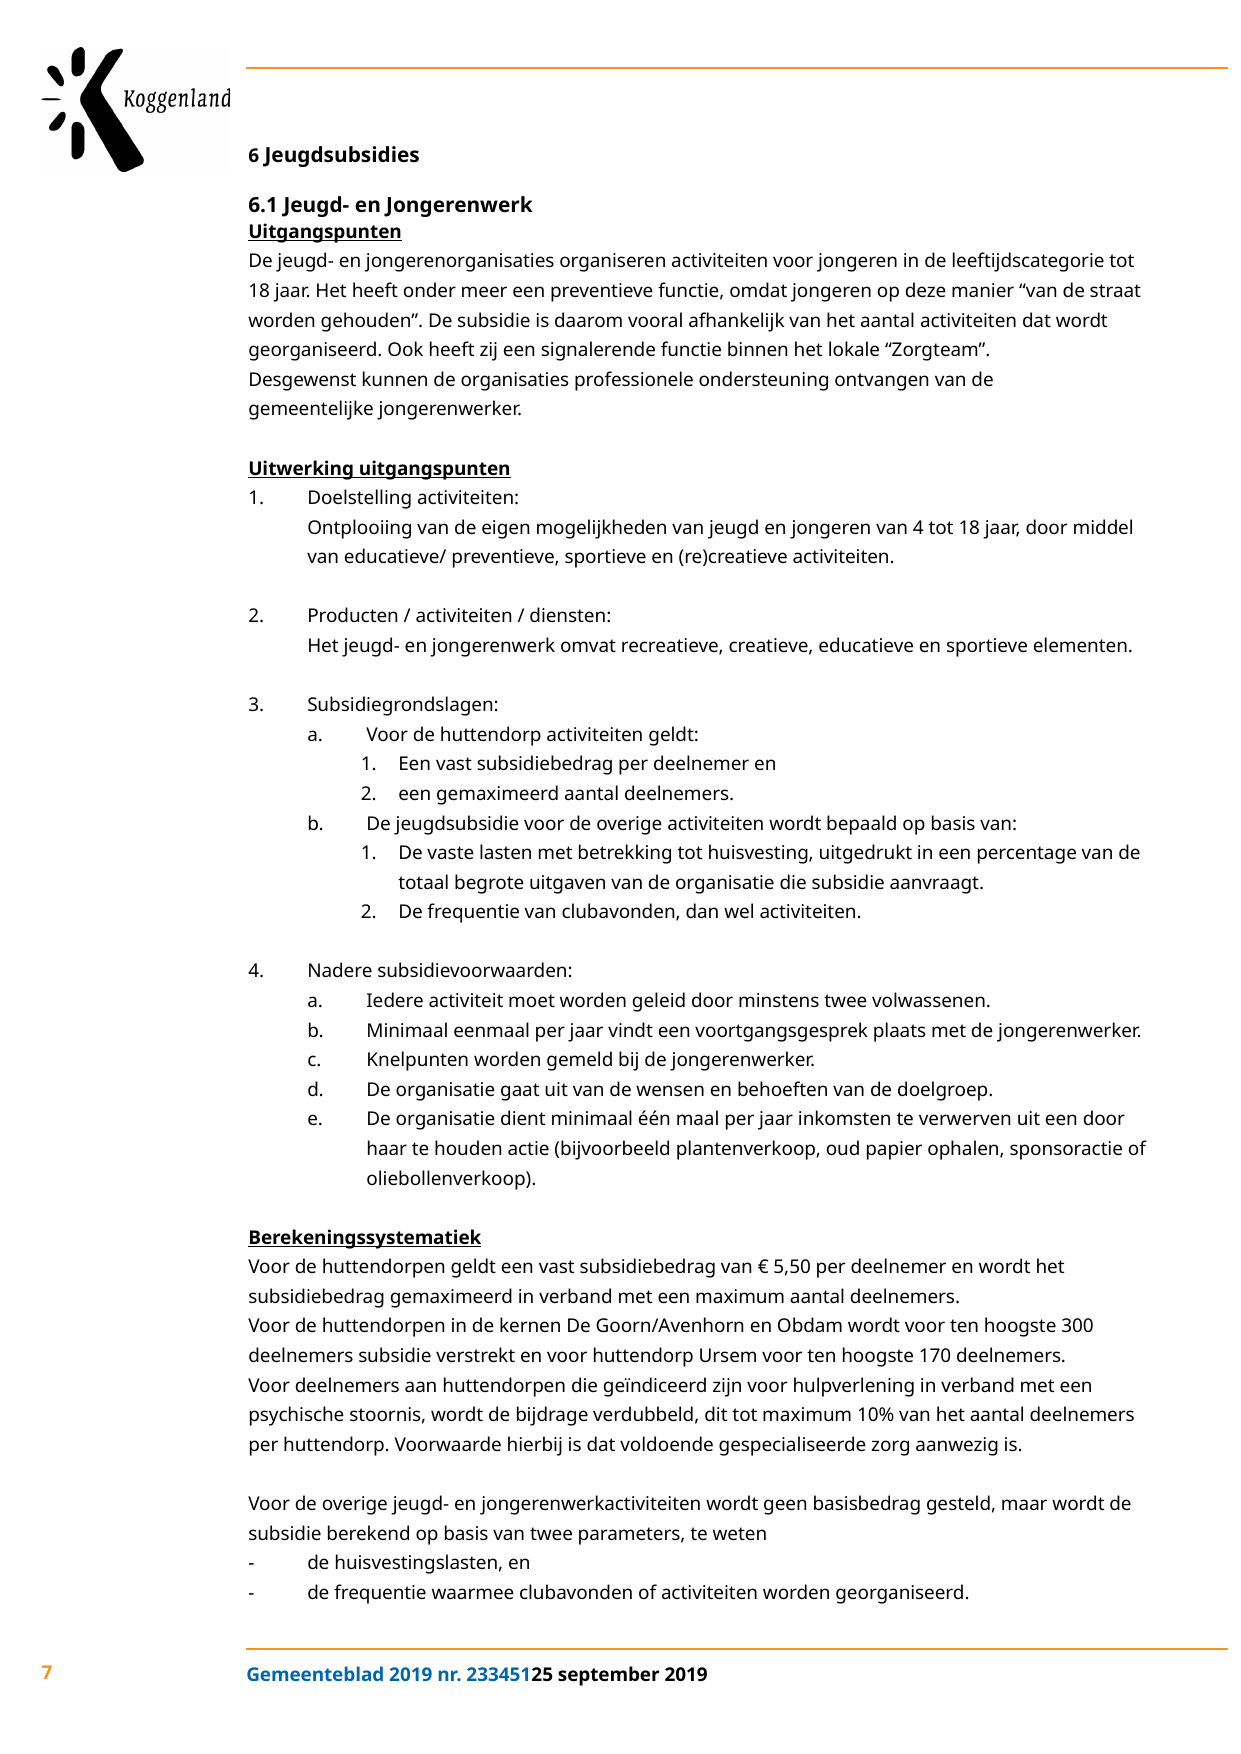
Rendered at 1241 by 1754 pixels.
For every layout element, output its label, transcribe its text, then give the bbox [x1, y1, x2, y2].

list een gemaximeerd aantal deelnemers. [361, 780, 1152, 806]
list de frequentie waarmee clubavonden of activiteiten worden georganiseerd. [248, 1579, 1152, 1605]
text Berekeningssystematiek [248, 1224, 1152, 1250]
picture [41, 47, 231, 172]
list Minimaal eenmaal per jaar vindt een voortgangsgesprek plaats met de jongerenwerker. [307, 1017, 1152, 1043]
text 6 Jeugdsubsidies [248, 140, 1152, 169]
list Producten / activiteiten / diensten: [248, 603, 1152, 628]
list Subsidiegrondslagen: [248, 691, 1152, 717]
list Voor de huttendorp activiteiten geldt: [307, 721, 1152, 747]
text Voor de huttendorpen in de kernen De Goorn/Avenhorn en Obdam wordt voor ten hoogste 300 deelnemers subsidie verstrekt en voor huttendorp Ursem voor ten hoogste 170 deelnemers. [248, 1313, 1152, 1368]
list Iedere activiteit moet worden geleid door minstens twee volwassenen. [307, 987, 1152, 1013]
text Voor de huttendorpen geldt een vast subsidiebedrag van € 5,50 per deelnemer en wordt het subsidiebedrag gemaximeerd in verband met een maximum aantal deelnemers. [248, 1253, 1152, 1309]
list De jeugdsubsidie voor de overige activiteiten wordt bepaald op basis van: [307, 810, 1152, 836]
list De organisatie gaat uit van de wensen en behoeften van de doelgroep. [307, 1076, 1152, 1102]
list De organisatie dient minimaal één maal per jaar inkomsten te verwerven uit een door haar te houden actie (bijvoorbeeld plantenverkoop, oud papier ophalen, sponsoractie of oliebollenverkoop). [307, 1106, 1152, 1191]
list Het jeugd- en jongerenwerk omvat recreatieve, creatieve, educatieve en sportieve elementen. [248, 632, 1152, 658]
list de huisvestingslasten, en [248, 1549, 1152, 1575]
list Doelstelling activiteiten: [248, 484, 1152, 510]
list Nadere subsidievoorwaarden: [248, 958, 1152, 983]
list De vaste lasten met betrekking tot huisvesting, uitgedrukt in een percentage van de totaal begrote uitgaven van de organisatie die subsidie aanvraagt. [361, 839, 1152, 895]
list Ontplooiing van de eigen mogelijkheden van jeugd en jongeren van 4 tot 18 jaar, door middel van educatieve/ preventieve, sportieve en (re)creatieve activiteiten. [248, 514, 1152, 569]
text Voor deelnemers aan huttendorpen die geïndiceerd zijn voor hulpverlening in verband met een psychische stoornis, wordt de bijdrage verdubbeld, dit tot maximum 10% van het aantal deelnemers per huttendorp. Voorwaarde hierbij is dat voldoende gespecialiseerde zorg aanwezig is. [248, 1372, 1152, 1457]
text De jeugd- en jongerenorganisaties organiseren activiteiten voor jongeren in de leeftijdscategorie tot 18 jaar. Het heeft onder meer een preventieve functie, omdat jongeren op deze manier “van de straat worden gehouden”. De subsidie is daarom vooral afhankelijk van het aantal activiteiten dat wordt georganiseerd. Ook heeft zij een signalerende functie binnen het lokale “Zorgteam”. [248, 248, 1152, 362]
text gemeentelijke jongerenwerker. [248, 396, 1152, 421]
text Voor de overige jeugd- en jongerenwerkactiviteiten wordt geen basisbedrag gesteld, maar wordt de subsidie berekend op basis van twee parameters, te weten [248, 1490, 1152, 1546]
text 6.1 Jeugd- en Jongerenwerk [248, 190, 1152, 218]
text Uitwerking uitgangspunten [248, 455, 1152, 481]
text Uitgangspunten [248, 218, 1152, 244]
list Knelpunten worden gemeld bij de jongerenwerker. [307, 1046, 1152, 1072]
list Een vast subsidiebedrag per deelnemer en [361, 751, 1152, 776]
text Desgewenst kunnen de organisaties professionele ondersteuning ontvangen van de [248, 366, 1152, 392]
list De frequentie van clubavonden, dan wel activiteiten. [361, 898, 1152, 924]
